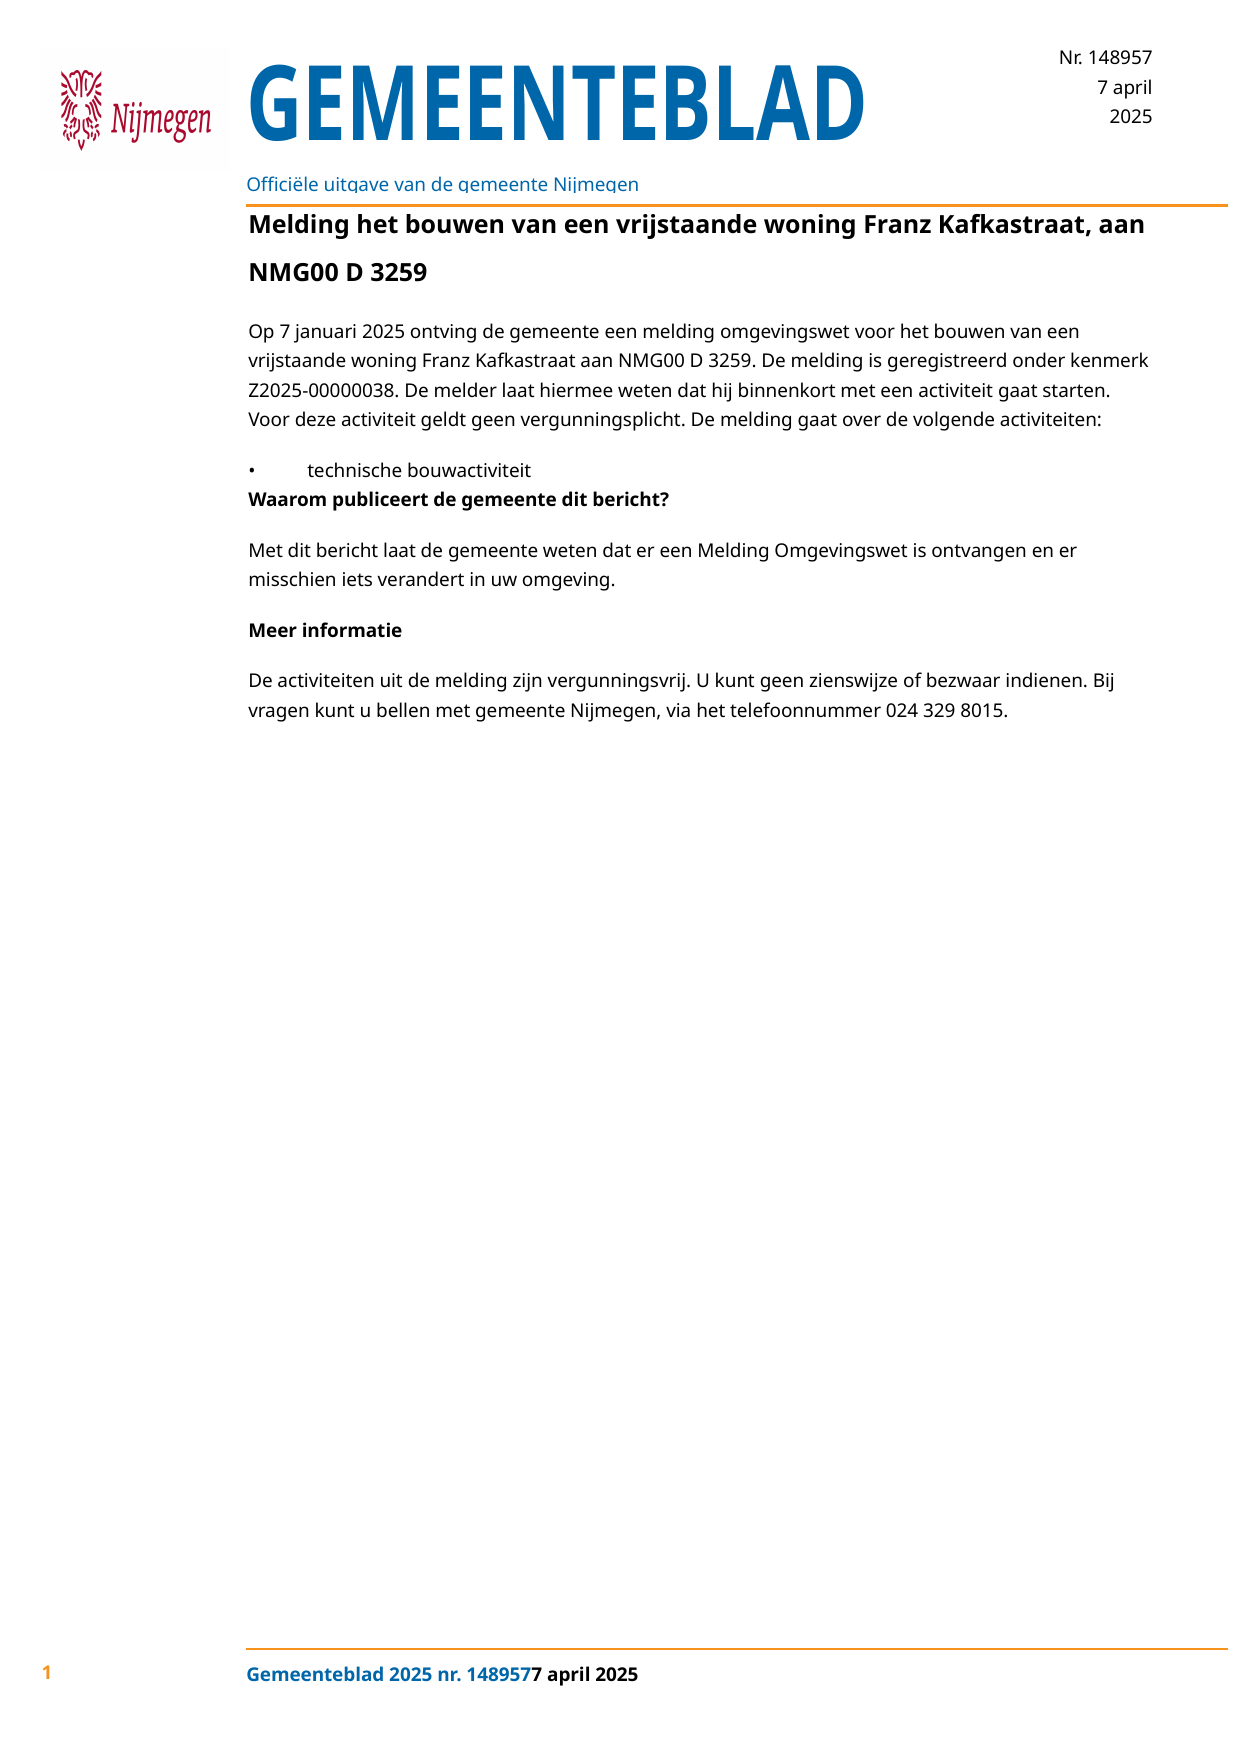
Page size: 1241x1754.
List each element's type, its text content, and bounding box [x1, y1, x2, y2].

text Met dit bericht laat de gemeente weten dat er een Melding Omgevingswet is ontvangen en er misschien iets verandert in uw omgeving. [248, 537, 1152, 592]
text Op 7 januari 2025 ontving de gemeente een melding omgevingswet voor het bouwen van een vrijstaande woning Franz Kafkastraat aan NMG00 D 3259. De melding is geregistreerd onder kenmerk Z2025-00000038. De melder laat hiermee weten dat hij binnenkort met een activiteit gaat starten. Voor deze activiteit geldt geen vergunningsplicht. De melding gaat over de volgende activiteiten: [248, 318, 1152, 432]
picture [41, 47, 231, 172]
list technische bouwactiviteit [248, 457, 1152, 483]
text De activiteiten uit de melding zijn vergunningsvrij. U kunt geen zienswijze of bezwaar indienen. Bij vragen kunt u bellen met gemeente Nijmegen, via het telefoonnummer 024 329 8015. [248, 667, 1152, 723]
text Waarom publiceert de gemeente dit bericht? [248, 487, 1152, 512]
text Melding het bouwen van een vrijstaande woning Franz Kafkastraat, aan NMG00 D 3259 [248, 207, 1152, 288]
text Meer informatie [248, 617, 1152, 643]
